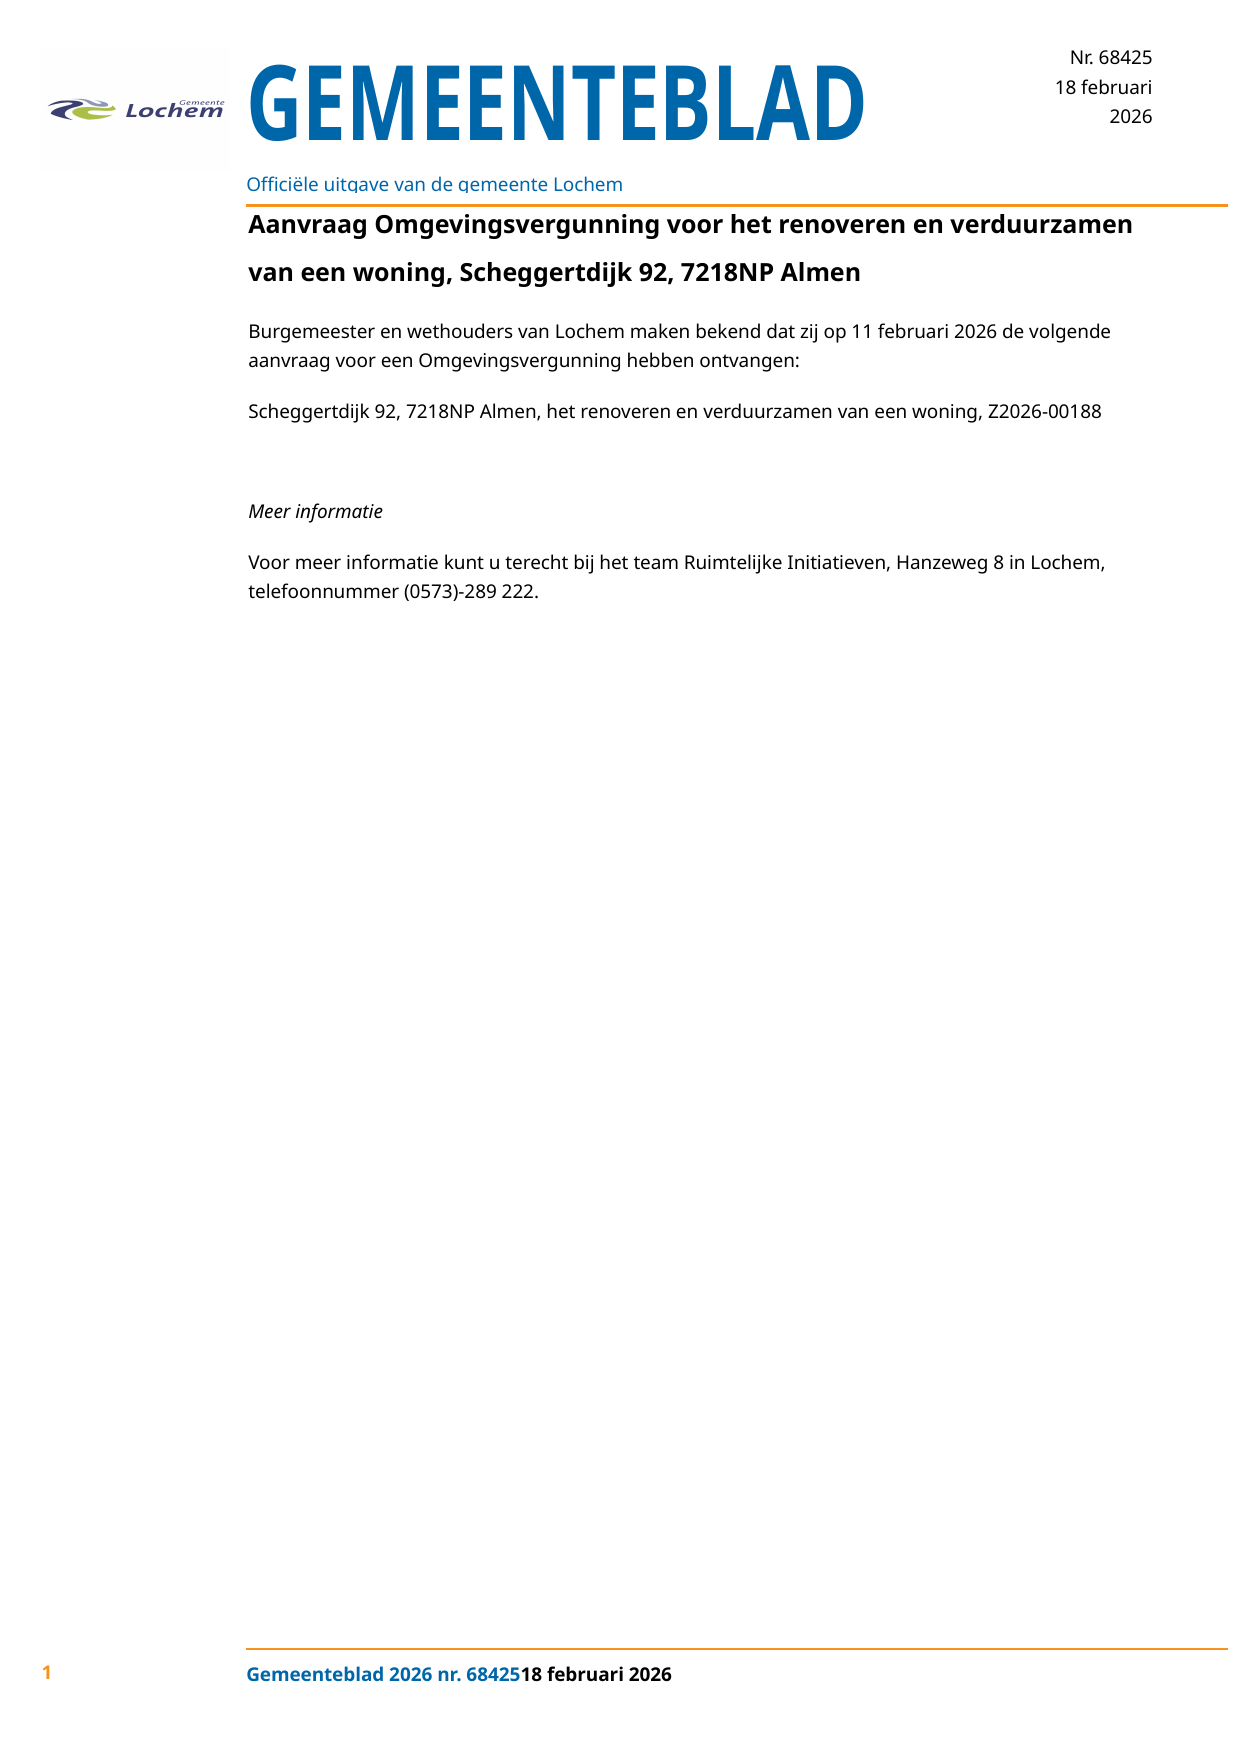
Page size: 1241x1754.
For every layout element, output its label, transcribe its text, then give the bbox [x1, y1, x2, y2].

text Voor meer informatie kunt u terecht bij het team Ruimtelijke Initiatieven, Hanzeweg 8 in Lochem, telefoonnummer (0573)-289 222. [248, 549, 1152, 604]
text Scheggertdijk 92, 7218NP Almen, het renoveren en verduurzamen van een woning, Z2026-00188 [248, 398, 1152, 424]
text Meer informatie [248, 499, 1152, 524]
text Burgemeester en wethouders van Lochem maken bekend dat zij op 11 februari 2026 de volgende aanvraag voor een Omgevingsvergunning hebben ontvangen: [248, 318, 1152, 373]
picture [41, 47, 231, 172]
text Aanvraag Omgevingsvergunning voor het renoveren en verduurzamen van een woning, Scheggertdijk 92, 7218NP Almen [248, 207, 1152, 288]
